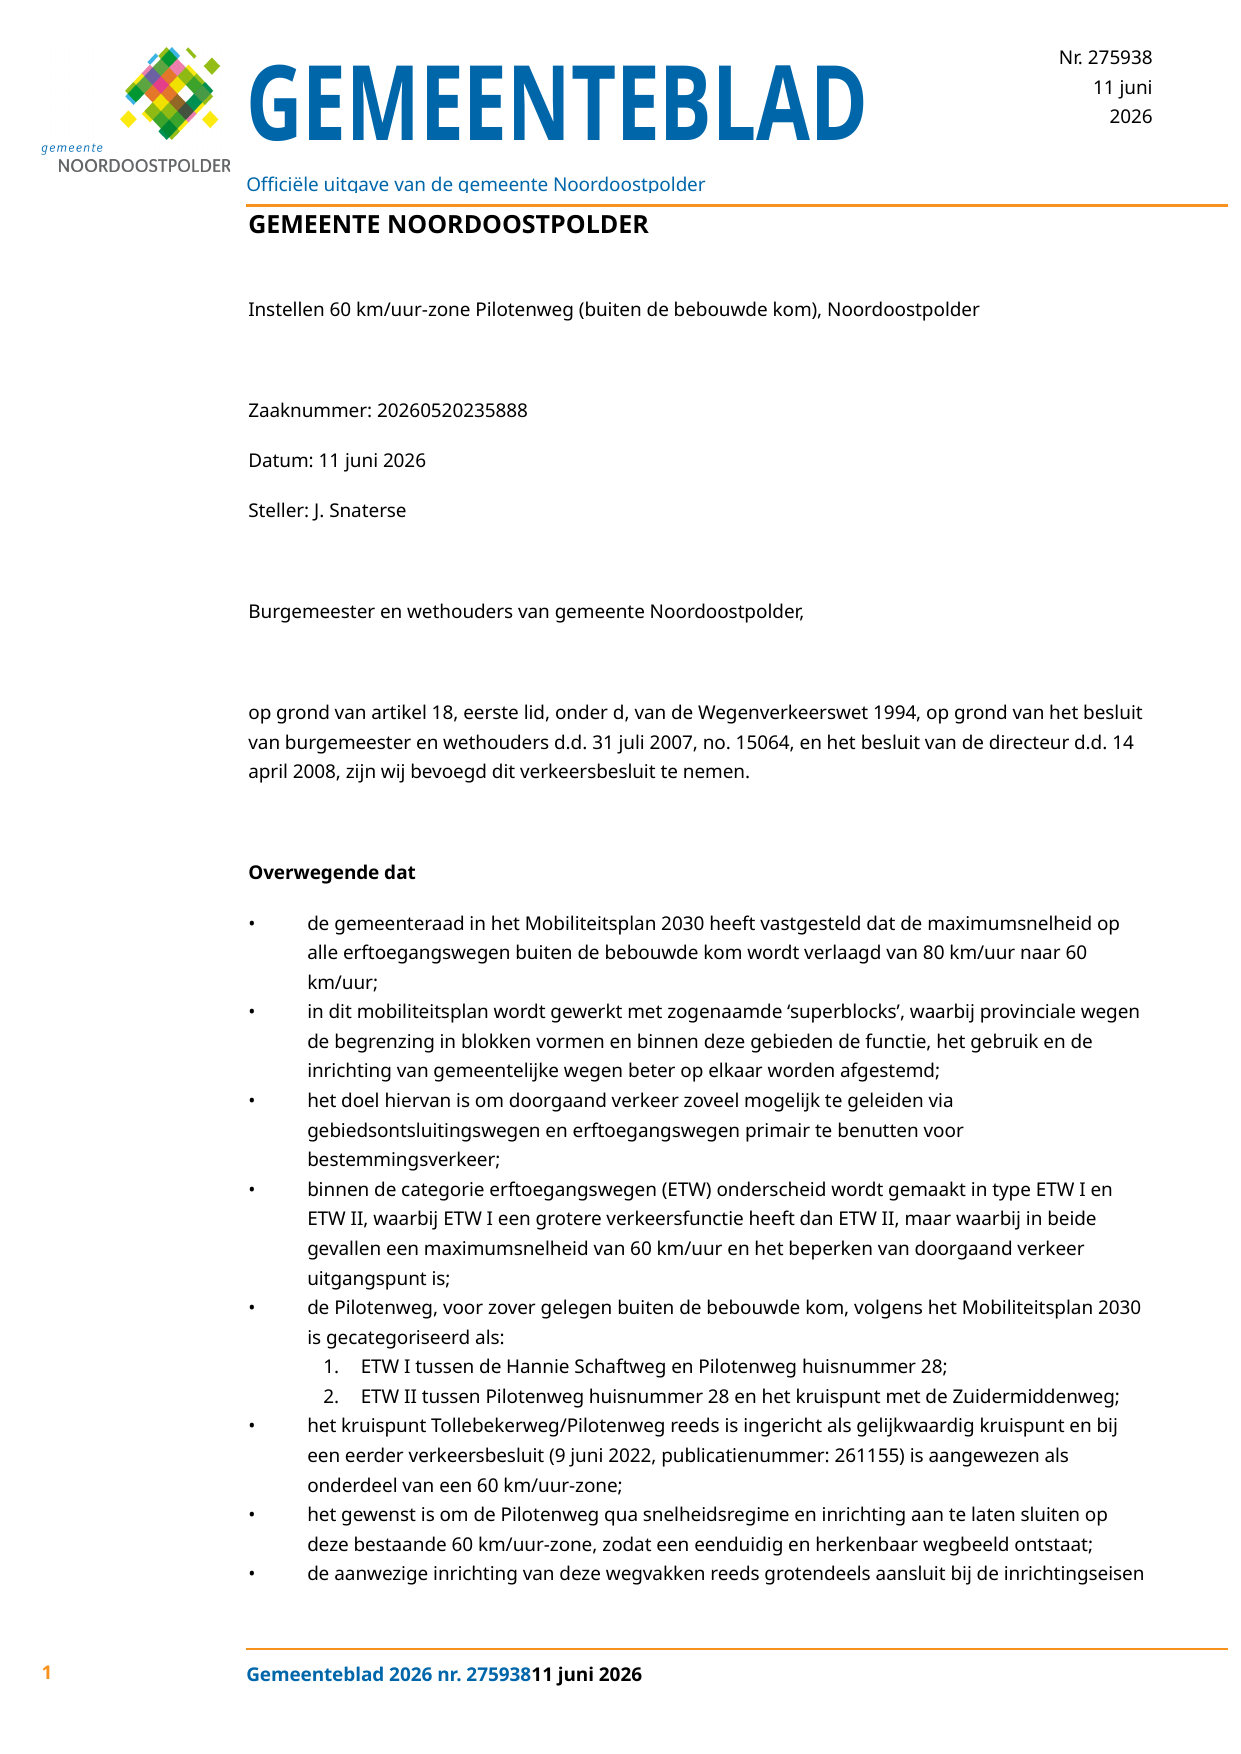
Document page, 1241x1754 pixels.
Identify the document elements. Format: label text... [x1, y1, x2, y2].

list het gewenst is om de Pilotenweg qua snelheidsregime en inrichting aan te laten sluiten op deze bestaande 60 km/uur-zone, zodat een eenduidig en herkenbaar wegbeeld ontstaat; [248, 1501, 1152, 1557]
text Instellen 60 km/uur-zone Pilotenweg (buiten de bebouwde kom), Noordoostpolder [248, 296, 1152, 322]
list de aanwezige inrichting van deze wegvakken reeds grotendeels aansluit bij de inrichtingseisen [248, 1561, 1152, 1586]
list ETW I tussen de Hannie Schaftweg en Pilotenweg huisnummer 28; [323, 1353, 1152, 1379]
list het doel hiervan is om doorgaand verkeer zoveel mogelijk te geleiden via gebiedsontsluitingswegen en erftoegangswegen primair te benutten voor bestemmingsverkeer; [248, 1087, 1152, 1172]
text Zaaknummer: 20260520235888 [248, 397, 1152, 423]
picture [41, 47, 231, 172]
list de Pilotenweg, voor zover gelegen buiten de bebouwde kom, volgens het Mobiliteitsplan 2030 is gecategoriseerd als: [248, 1294, 1152, 1350]
list binnen de categorie erftoegangswegen (ETW) onderscheid wordt gemaakt in type ETW I en ETW II, waarbij ETW I een grotere verkeersfunctie heeft dan ETW II, maar waarbij in beide gevallen een maximumsnelheid van 60 km/uur en het beperken van doorgaand verkeer uitgangspunt is; [248, 1176, 1152, 1291]
list in dit mobiliteitsplan wordt gewerkt met zogenaamde ‘superblocks’, waarbij provinciale wegen de begrenzing in blokken vormen en binnen deze gebieden de functie, het gebruik en de inrichting van gemeentelijke wegen beter op elkaar worden afgestemd; [248, 998, 1152, 1083]
text Datum: 11 juni 2026 [248, 447, 1152, 473]
text Overwegende dat [248, 859, 1152, 885]
list ETW II tussen Pilotenweg huisnummer 28 en het kruispunt met de Zuidermiddenweg; [323, 1383, 1152, 1409]
list de gemeenteraad in het Mobiliteitsplan 2030 heeft vastgesteld dat de maximumsnelheid op alle erftoegangswegen buiten de bebouwde kom wordt verlaagd van 80 km/uur naar 60 km/uur; [248, 910, 1152, 995]
list het kruispunt Tollebekerweg/Pilotenweg reeds is ingericht als gelijkwaardig kruispunt en bij een eerder verkeersbesluit (9 juni 2022, publicatienummer: 261155) is aangewezen als onderdeel van een 60 km/uur-zone; [248, 1413, 1152, 1498]
text Burgemeester en wethouders van gemeente Noordoostpolder, [248, 598, 1152, 624]
text op grond van artikel 18, eerste lid, onder d, van de Wegenverkeerswet 1994, op grond van het besluit van burgemeester en wethouders d.d. 31 juli 2007, no. 15064, en het besluit van de directeur d.d. 14 april 2008, zijn wij bevoegd dit verkeersbesluit te nemen. [248, 699, 1152, 784]
text GEMEENTE NOORDOOSTPOLDER [248, 207, 1152, 241]
text Steller: J. Snaterse [248, 498, 1152, 523]
